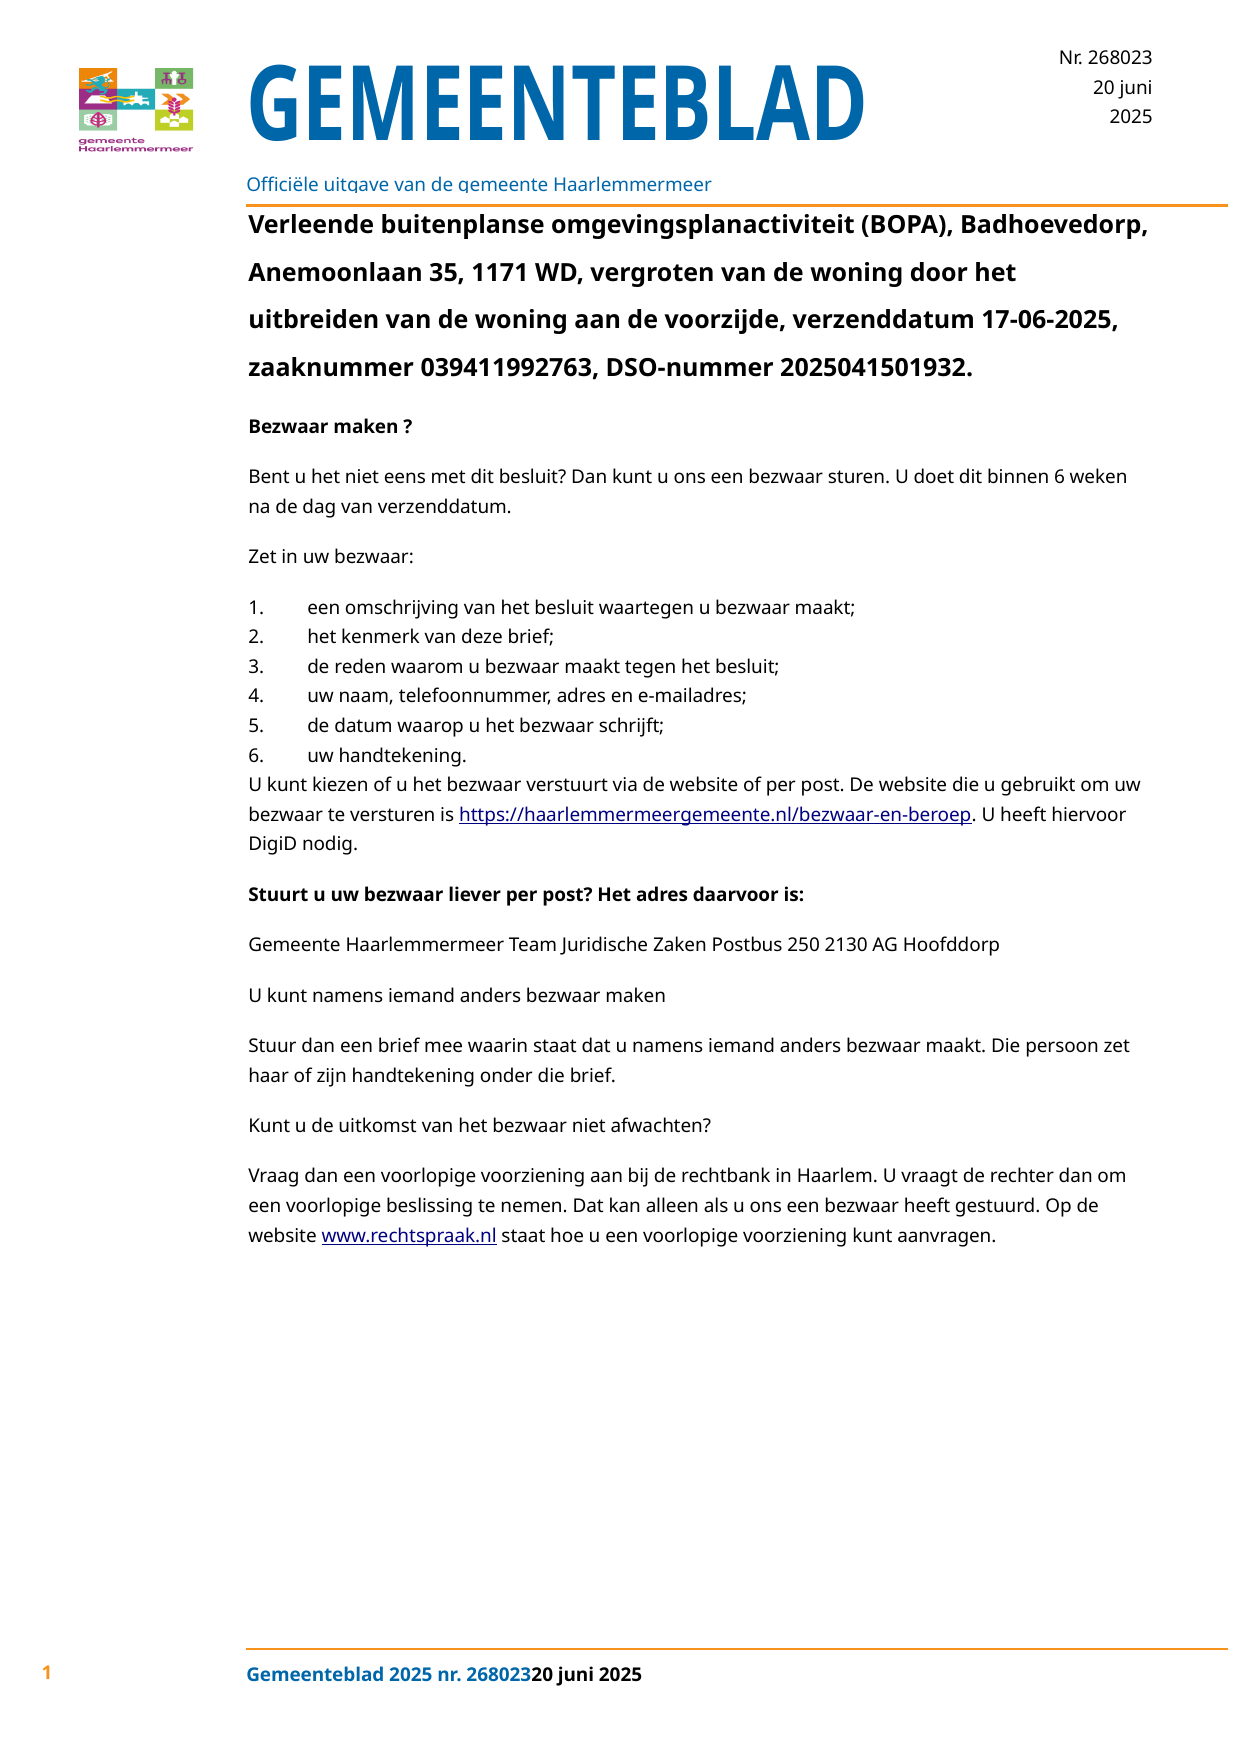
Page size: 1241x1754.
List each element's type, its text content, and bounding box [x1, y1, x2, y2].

text Gemeente Haarlemmermeer Team Juridische Zaken Postbus 250 2130 AG Hoofddorp [248, 931, 1152, 957]
text U kunt kiezen of u het bezwaar verstuurt via de website of per post. De website die u gebruikt om uw bezwaar te versturen is https://haarlemmermeergemeente.nl/bezwaar-en-beroep. U heeft hiervoor DigiD nodig. [248, 771, 1152, 856]
text U kunt namens iemand anders bezwaar maken [248, 982, 1152, 1008]
text Zet in uw bezwaar: [248, 543, 1152, 569]
text Stuurt u uw bezwaar liever per post? Het adres daarvoor is: [248, 881, 1152, 907]
text Vraag dan een voorlopige voorziening aan bij de rechtbank in Haarlem. U vraagt de rechter dan om een voorlopige beslissing te nemen. Dat kan alleen als u ons een bezwaar heeft gestuurd. Op de website www.rechtspraak.nl staat hoe u een voorlopige voorziening kunt aanvragen. [248, 1163, 1152, 1248]
list de datum waarop u het bezwaar schrijft; [248, 712, 1152, 738]
text Bezwaar maken ? [248, 413, 1152, 439]
text Verleende buitenplanse omgevingsplanactiviteit (BOPA), Badhoevedorp, Anemoonlaan 35, 1171 WD, vergroten van de woning door het uitbreiden van de woning aan de voorzijde, verzenddatum 17-06-2025, zaaknummer 039411992763, DSO-nummer 2025041501932. [248, 207, 1152, 384]
list een omschrijving van het besluit waartegen u bezwaar maakt; [248, 594, 1152, 620]
list het kenmerk van deze brief; [248, 623, 1152, 649]
picture [41, 47, 231, 172]
list uw naam, telefoonnummer, adres en e-mailadres; [248, 683, 1152, 708]
text Stuur dan een brief mee waarin staat dat u namens iemand anders bezwaar maakt. Die persoon zet haar of zijn handtekening onder die brief. [248, 1032, 1152, 1088]
text Kunt u de uitkomst van het bezwaar niet afwachten? [248, 1112, 1152, 1138]
text Bent u het niet eens met dit besluit? Dan kunt u ons een bezwaar sturen. U doet dit binnen 6 weken na de dag van verzenddatum. [248, 463, 1152, 519]
list de reden waarom u bezwaar maakt tegen het besluit; [248, 653, 1152, 679]
list uw handtekening. [248, 742, 1152, 768]
